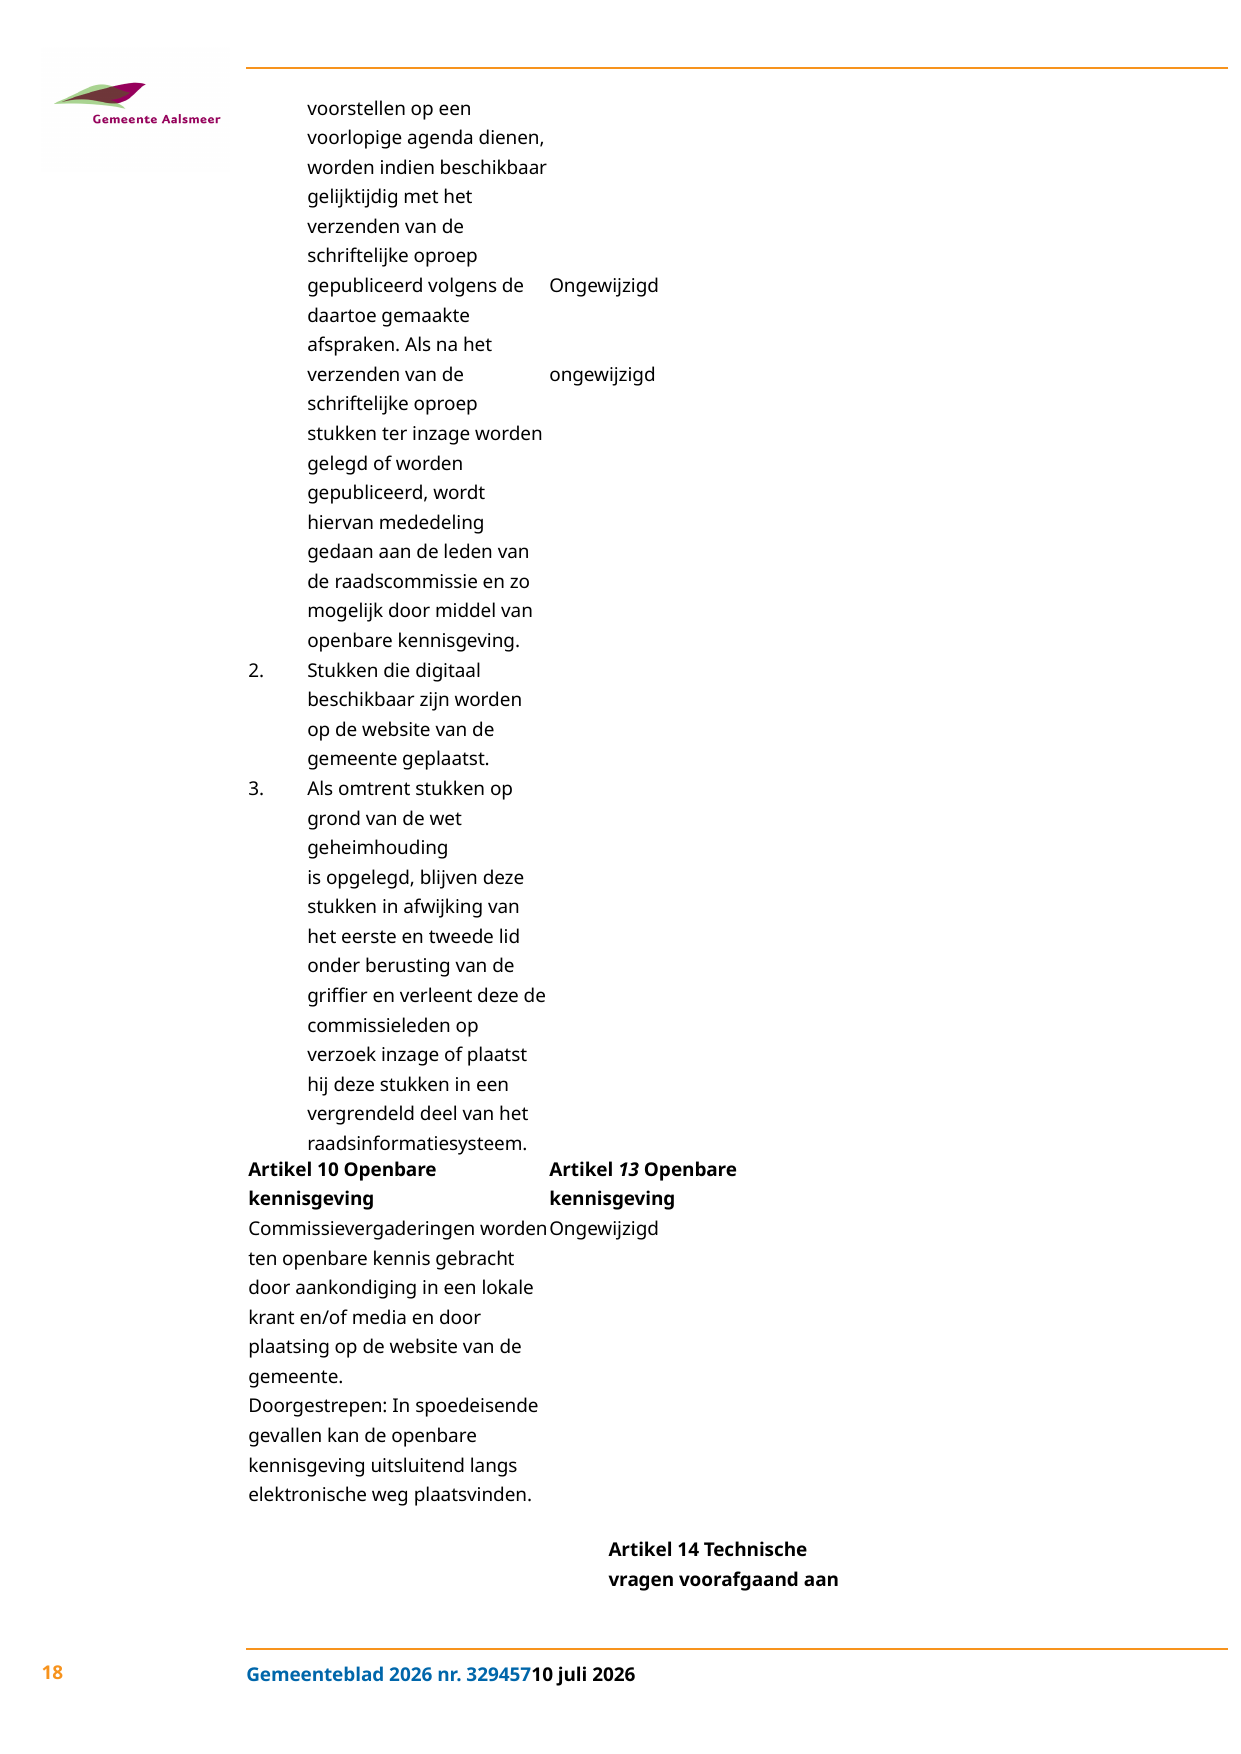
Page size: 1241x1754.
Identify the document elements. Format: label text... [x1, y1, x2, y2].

table_cell Artikel 10 Openbare kennisgeving Commissievergaderingen worden ten openbare kennis gebracht door aankondiging in een lokale krant en/of media en door plaatsing op de website van de gemeente. Doorgestrepen: In spoedeisende gevallen kan de openbare kennisgeving uitsluitend langs elektronische weg plaatsvinden. [248, 1156, 549, 1507]
table_cell [248, 1507, 549, 1592]
table_cell [850, 1156, 1152, 1507]
table_cell voorstellen op een voorlopige agenda dienen, worden indien beschikbaar gelijktijdig met het verzenden van de schriftelijke oproep gepubliceerd volgens de daartoe gemaakte afspraken. Als na het verzenden van de schriftelijke oproep stukken ter inzage worden gelegd of worden gepubliceerd, wordt hiervan mededeling gedaan aan de leden van de raadscommissie en zo mogelijk door middel van openbare kennisgeving. Stukken die digitaal beschikbaar zijn worden op de website van de gemeente geplaatst. Als omtrent stukken op grond van de wet geheimhouding is opgelegd, blijven deze stukken in afwijking van het eerste en tweede lid onder berusting van de griffier en verleent deze de commissieleden op verzoek inzage of plaatst hij deze stukken in een vergrendeld deel van het raadsinformatiesysteem. [248, 95, 549, 1156]
picture [41, 47, 231, 172]
table_cell Artikel 13 Openbare kennisgeving Ongewijzigd [549, 1156, 850, 1507]
table_cell Ongewijzigd ongewijzigd [549, 95, 850, 1156]
table_cell Artikel 14 Technische vragen voorafgaand aan [549, 1507, 850, 1592]
table_cell [850, 95, 1152, 1156]
table_cell [850, 1507, 1152, 1592]
